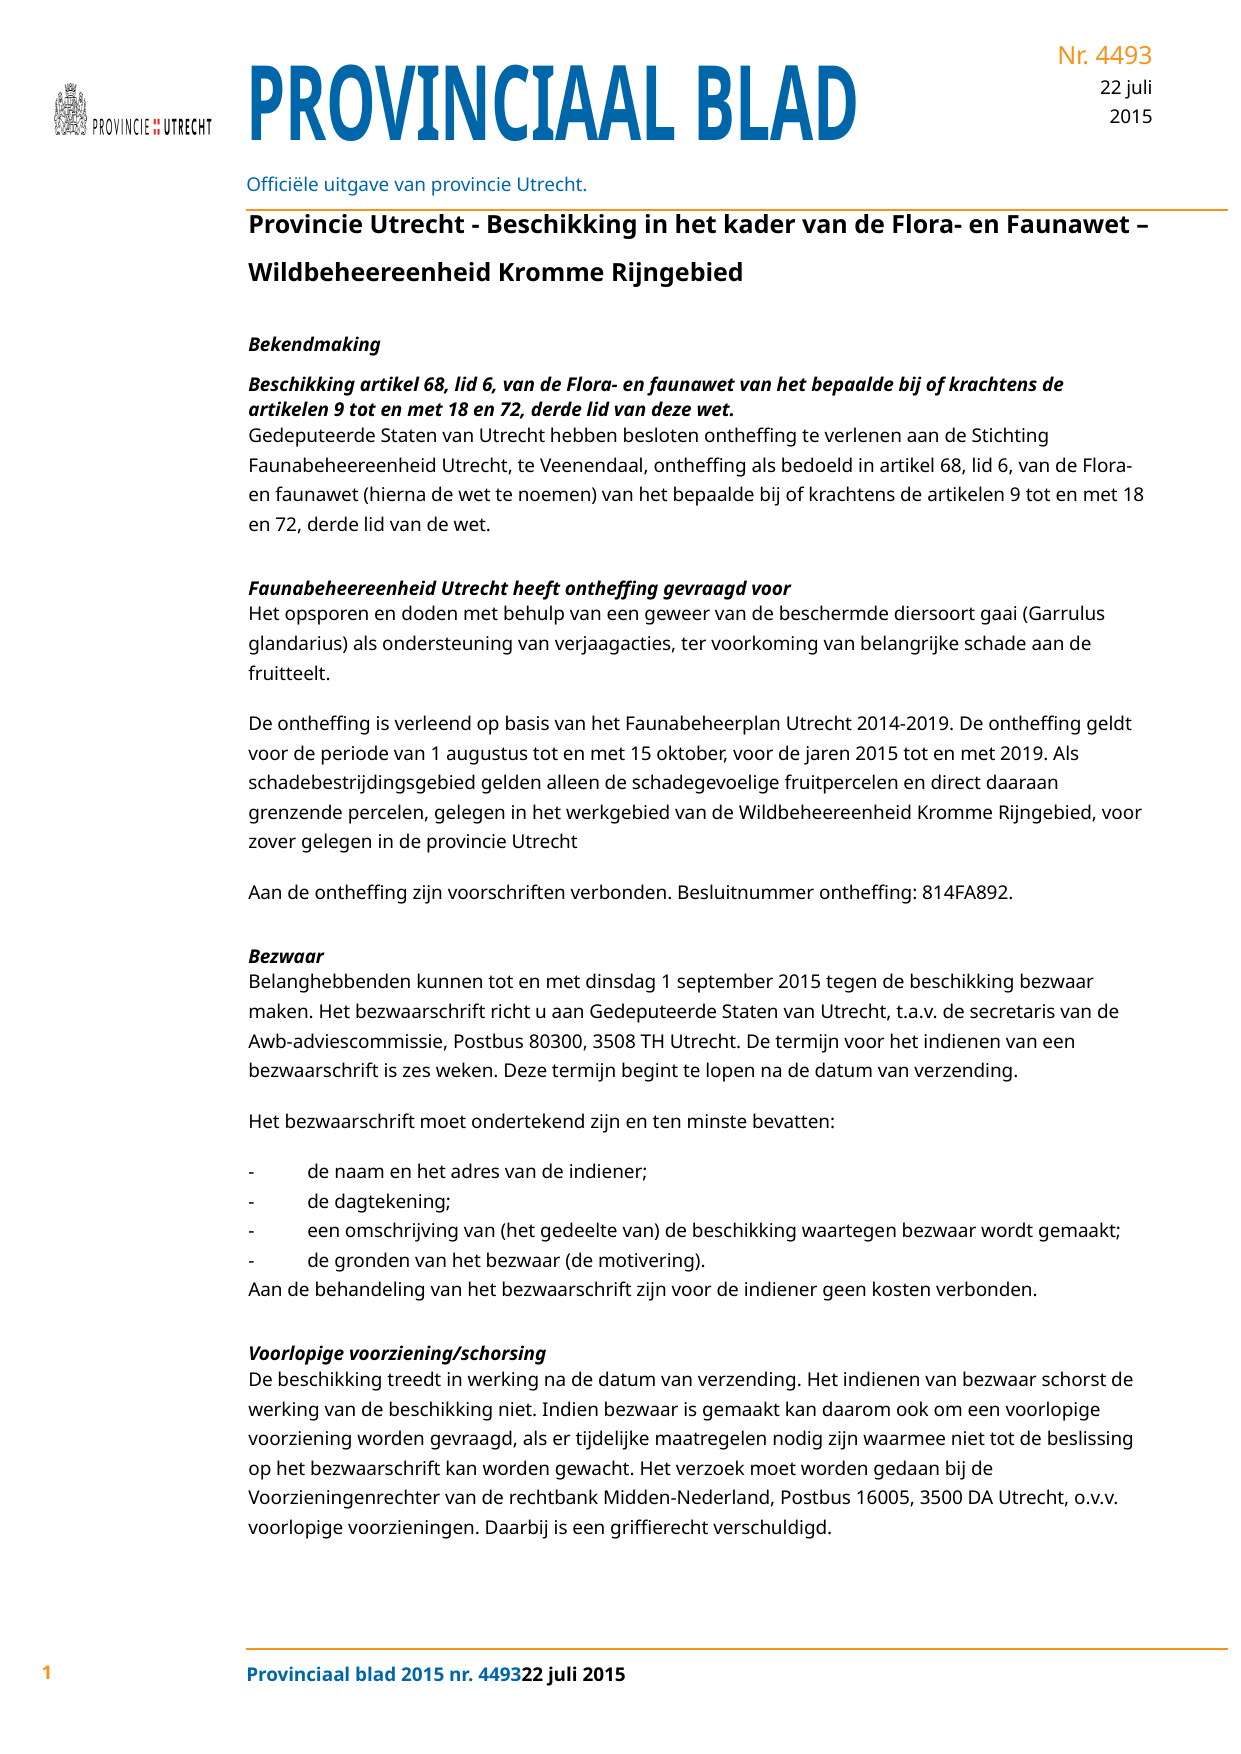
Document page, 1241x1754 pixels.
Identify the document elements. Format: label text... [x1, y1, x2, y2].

text Gedeputeerde Staten van Utrecht hebben besloten ontheffing te verlenen aan de Stichting Faunabeheereenheid Utrecht, te Veenendaal, ontheffing als bedoeld in artikel 68, lid 6, van de Flora- en faunawet (hierna de wet te noemen) van het bepaalde bij of krachtens de artikelen 9 tot en met 18 en 72, derde lid van de wet. [248, 422, 1152, 537]
text De ontheffing is verleend op basis van het Faunabeheerplan Utrecht 2014-2019. De ontheffing geldt voor de periode van 1 augustus tot en met 15 oktober, voor de jaren 2015 tot en met 2019. Als schadebestrijdingsgebied gelden alleen de schadegevoelige fruitpercelen en direct daaraan grenzende percelen, gelegen in het werkgebied van de Wildbeheereenheid Kromme Rijngebied, voor zover gelegen in de provincie Utrecht [248, 710, 1152, 854]
text Het bezwaarschrift moet ondertekend zijn en ten minste bevatten: [248, 1108, 1152, 1133]
text Aan de ontheffing zijn voorschriften verbonden. Besluitnummer ontheffing: 814FA892. [248, 879, 1152, 905]
text Bezwaar [248, 943, 1152, 969]
text Faunabeheereenheid Utrecht heeft ontheffing gevraagd voor [248, 575, 1152, 601]
list de gronden van het bezwaar (de motivering). [248, 1247, 1152, 1273]
list de dagtekening; [248, 1188, 1152, 1213]
list de naam en het adres van de indiener; [248, 1158, 1152, 1184]
picture [41, 47, 231, 172]
text Provincie Utrecht - Beschikking in het kader van de Flora- en Faunawet – Wildbeheereenheid Kromme Rijngebied [248, 211, 1152, 288]
text Het opsporen en doden met behulp van een geweer van de beschermde diersoort gaai (Garrulus glandarius) als ondersteuning van verjaagacties, ter voorkoming van belangrijke schade aan de fruitteelt. [248, 601, 1152, 686]
text Bekendmaking [248, 331, 1152, 357]
text Belanghebbenden kunnen tot en met dinsdag 1 september 2015 tegen de beschikking bezwaar maken. Het bezwaarschrift richt u aan Gedeputeerde Staten van Utrecht, t.a.v. de secretaris van de Awb-adviescommissie, Postbus 80300, 3508 TH Utrecht. De termijn voor het indienen van een bezwaarschrift is zes weken. Deze termijn begint te lopen na de datum van verzending. [248, 969, 1152, 1083]
list een omschrijving van (het gedeelte van) de beschikking waartegen bezwaar wordt gemaakt; [248, 1217, 1152, 1243]
text De beschikking treedt in werking na de datum van verzending. Het indienen van bezwaar schorst de werking van de beschikking niet. Indien bezwaar is gemaakt kan daarom ook om een voorlopige voorziening worden gevraagd, als er tijdelijke maatregelen nodig zijn waarmee niet tot de beslissing op het bezwaarschrift kan worden gewacht. Het verzoek moet worden gedaan bij de Voorzieningenrechter van de rechtbank Midden-Nederland, Postbus 16005, 3500 DA Utrecht, o.v.v. voorlopige voorzieningen. Daarbij is een griffierecht verschuldigd. [248, 1366, 1152, 1540]
text Beschikking artikel 68, lid 6, van de Flora- en faunawet van het bepaalde bij of krachtens de artikelen 9 tot en met 18 en 72, derde lid van deze wet. [248, 371, 1152, 422]
text Voorlopige voorziening/schorsing [248, 1341, 1152, 1366]
text Aan de behandeling van het bezwaarschrift zijn voor de indiener geen kosten verbonden. [248, 1277, 1152, 1302]
